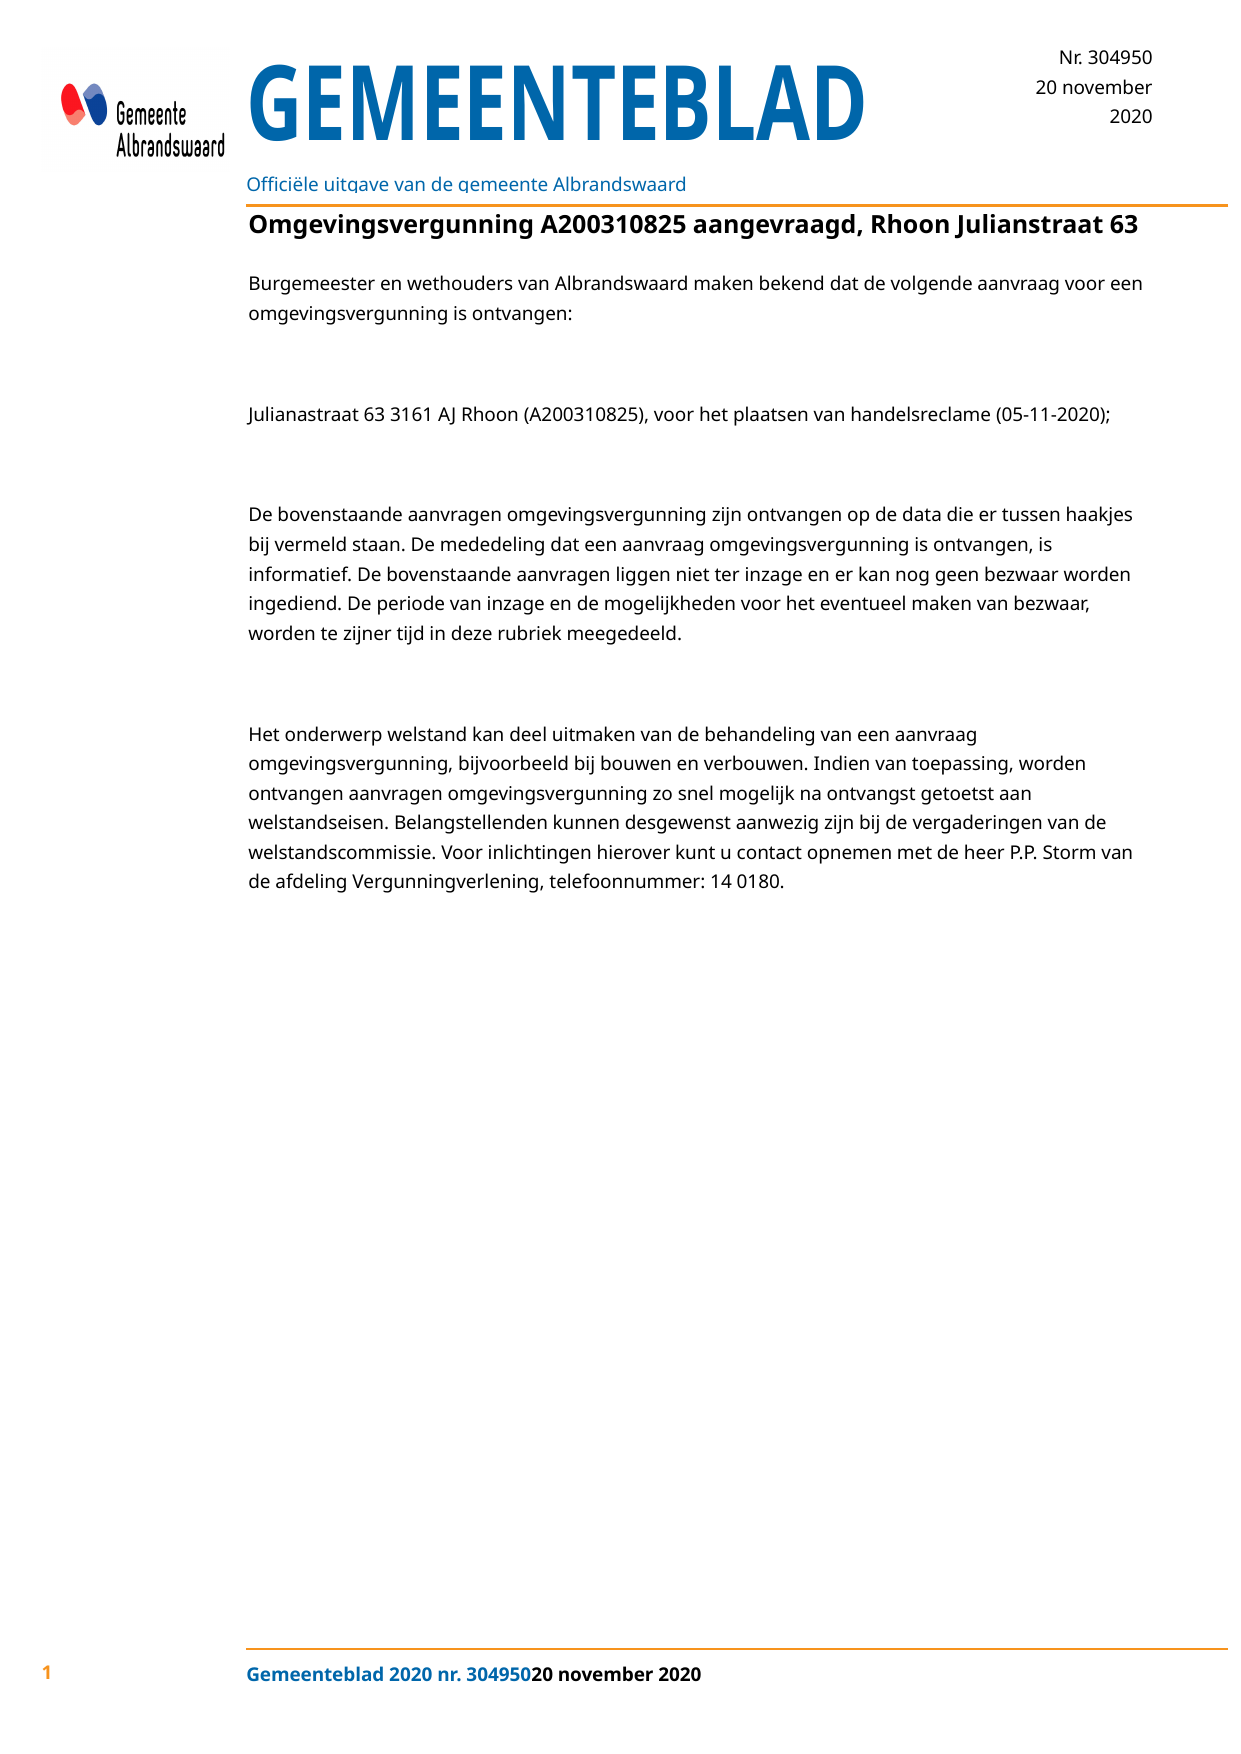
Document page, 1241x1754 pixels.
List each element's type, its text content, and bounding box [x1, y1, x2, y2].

text Omgevingsvergunning A200310825 aangevraagd, Rhoon Julianstraat 63 [248, 207, 1152, 241]
picture [41, 47, 231, 172]
text De bovenstaande aanvragen omgevingsvergunning zijn ontvangen op de data die er tussen haakjes bij vermeld staan. De mededeling dat een aanvraag omgevingsvergunning is ontvangen, is informatief. De bovenstaande aanvragen liggen niet ter inzage en er kan nog geen bezwaar worden ingediend. De periode van inzage en de mogelijkheden voor het eventueel maken van bezwaar, worden te zijner tijd in deze rubriek meegedeeld. [248, 502, 1152, 646]
text Het onderwerp welstand kan deel uitmaken van de behandeling van een aanvraag omgevingsvergunning, bijvoorbeeld bij bouwen en verbouwen. Indien van toepassing, worden ontvangen aanvragen omgevingsvergunning zo snel mogelijk na ontvangst getoetst aan welstandseisen. Belangstellenden kunnen desgewenst aanwezig zijn bij de vergaderingen van de welstandscommissie. Voor inlichtingen hierover kunt u contact opnemen met de heer P.P. Storm van de afdeling Vergunningverlening, telefoonnummer: 14 0180. [248, 721, 1152, 894]
text Julianastraat 63 3161 AJ Rhoon (A200310825), voor het plaatsen van handelsreclame (05-11-2020); [248, 401, 1152, 426]
text Burgemeester en wethouders van Albrandswaard maken bekend dat de volgende aanvraag voor een omgevingsvergunning is ontvangen: [248, 270, 1152, 326]
